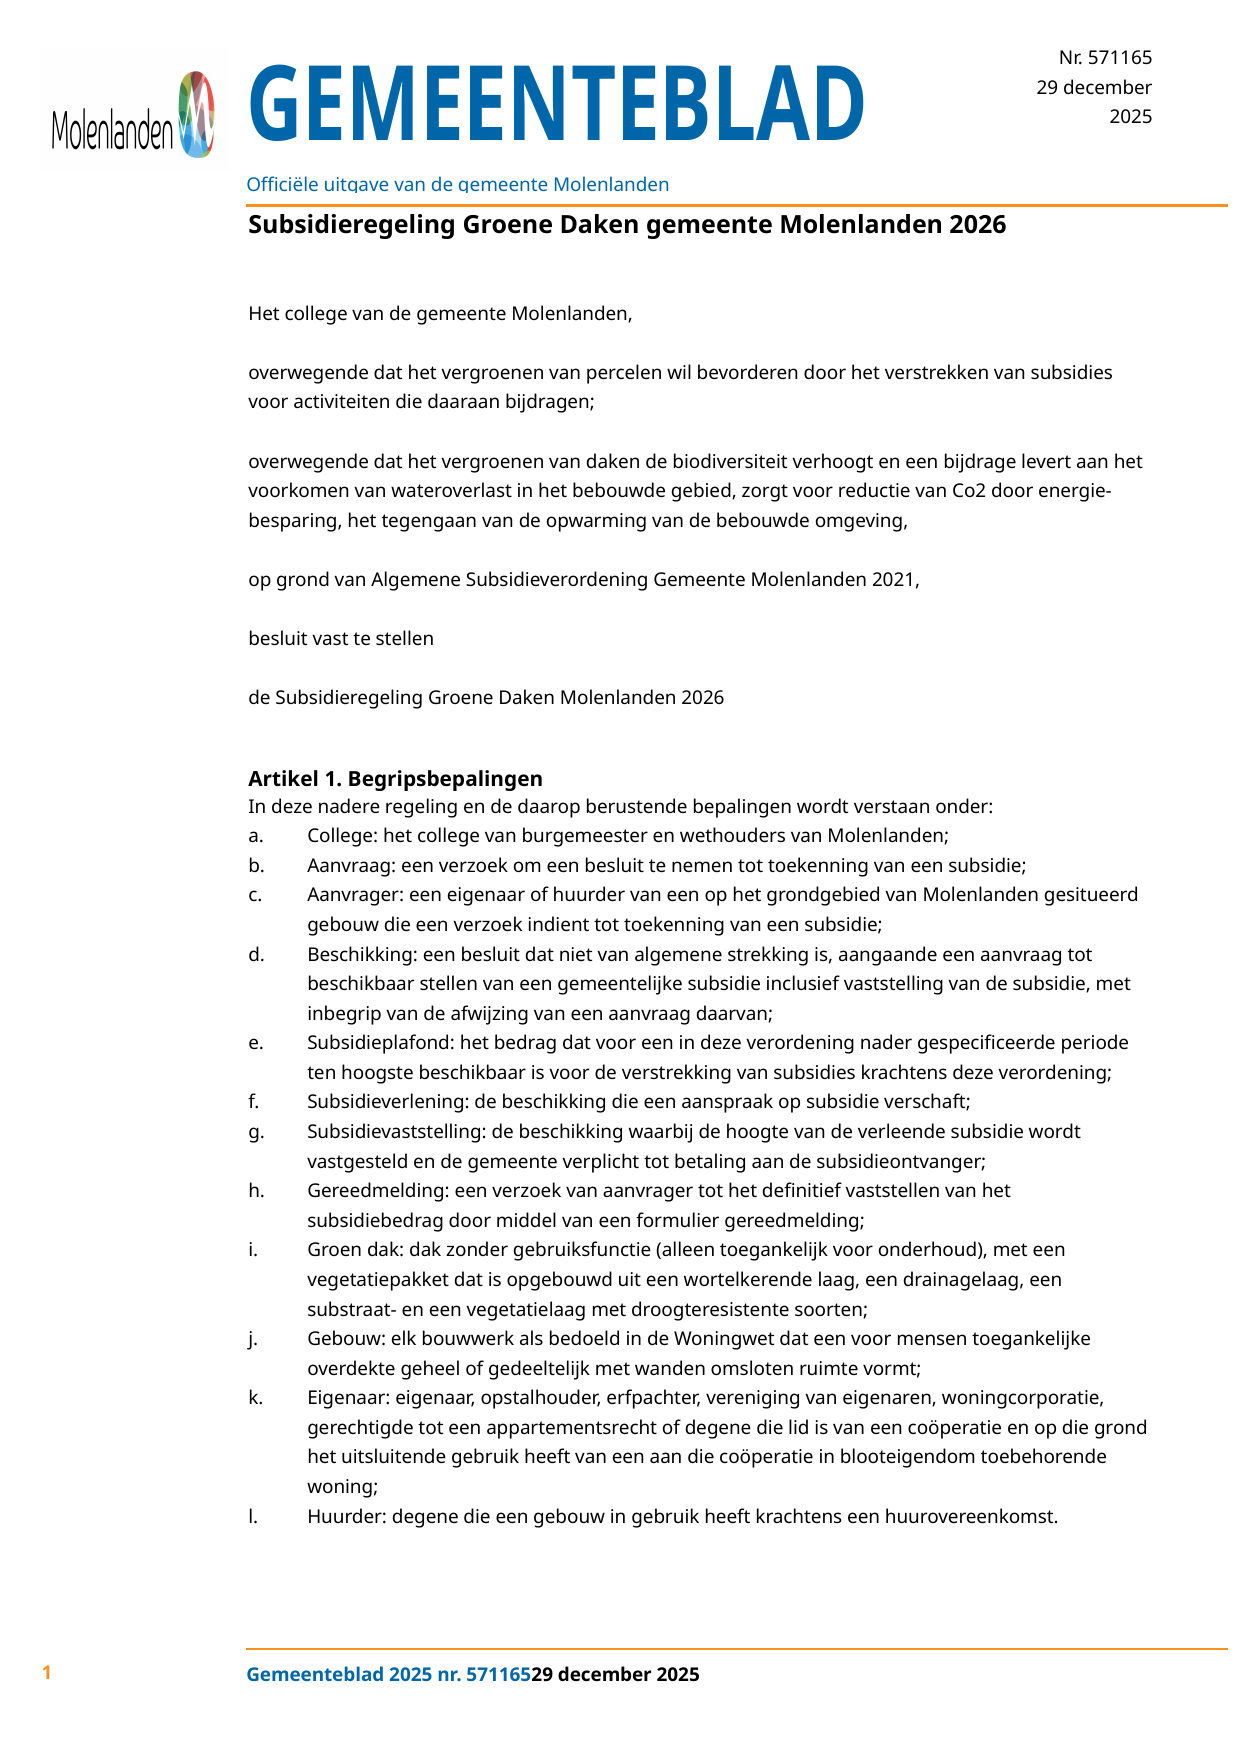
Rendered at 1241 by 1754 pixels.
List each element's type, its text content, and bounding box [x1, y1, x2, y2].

text op grond van Algemene Subsidieverordening Gemeente Molenlanden 2021, [248, 566, 1152, 592]
text overwegende dat het vergroenen van daken de biodiversiteit verhoogt en een bijdrage levert aan het voorkomen van wateroverlast in het bebouwde gebied, zorgt voor reductie van Co2 door energie-besparing, het tegengaan van de opwarming van de bebouwde omgeving, [248, 448, 1152, 533]
list Eigenaar: eigenaar, opstalhouder, erfpachter, vereniging van eigenaren, woningcorporatie, gerechtigde tot een appartementsrecht of degene die lid is van een coöperatie en op die grond het uitsluitende gebruik heeft van een aan die coöperatie in blooteigendom toebehorende woning; [248, 1384, 1152, 1499]
text de Subsidieregeling Groene Daken Molenlanden 2026 [248, 684, 1152, 710]
text overwegende dat het vergroenen van percelen wil bevorderen door het verstrekken van subsidies voor activiteiten die daaraan bijdragen; [248, 359, 1152, 414]
picture [41, 47, 231, 172]
list Huurder: degene die een gebouw in gebruik heeft krachtens een huurovereenkomst. [248, 1503, 1152, 1529]
list Beschikking: een besluit dat niet van algemene strekking is, aangaande een aanvraag tot beschikbaar stellen van een gemeentelijke subsidie inclusief vaststelling van de subsidie, met inbegrip van de afwijzing van een aanvraag daarvan; [248, 941, 1152, 1026]
list Subsidieplafond: het bedrag dat voor een in deze verordening nader gespecificeerde periode ten hoogste beschikbaar is voor de verstrekking van subsidies krachtens deze verordening; [248, 1029, 1152, 1085]
list Gereedmelding: een verzoek van aanvrager tot het definitief vaststellen van het subsidiebedrag door middel van een formulier gereedmelding; [248, 1177, 1152, 1233]
list Subsidieverlening: de beschikking die een aanspraak op subsidie verschaft; [248, 1089, 1152, 1114]
list Gebouw: elk bouwwerk als bedoeld in de Woningwet dat een voor mensen toegankelijke overdekte geheel of gedeeltelijk met wanden omsloten ruimte vormt; [248, 1325, 1152, 1381]
list Aanvraag: een verzoek om een besluit te nemen tot toekenning van een subsidie; [248, 852, 1152, 878]
text In deze nadere regeling en de daarop berustende bepalingen wordt verstaan onder: [248, 793, 1152, 819]
text Artikel 1. Begripsbepalingen [248, 764, 1152, 793]
list College: het college van burgemeester en wethouders van Molenlanden; [248, 822, 1152, 848]
list Aanvrager: een eigenaar of huurder van een op het grondgebied van Molenlanden gesitueerd gebouw die een verzoek indient tot toekenning van een subsidie; [248, 882, 1152, 937]
list Groen dak: dak zonder gebruiksfunctie (alleen toegankelijk voor onderhoud), met een vegetatiepakket dat is opgebouwd uit een wortelkerende laag, een drainagelaag, een substraat- en een vegetatielaag met droogteresistente soorten; [248, 1237, 1152, 1322]
text besluit vast te stellen [248, 625, 1152, 651]
list Subsidievaststelling: de beschikking waarbij de hoogte van de verleende subsidie wordt vastgesteld en de gemeente verplicht tot betaling aan de subsidieontvanger; [248, 1118, 1152, 1174]
text Subsidieregeling Groene Daken gemeente Molenlanden 2026 [248, 207, 1152, 241]
text Het college van de gemeente Molenlanden, [248, 300, 1152, 326]
